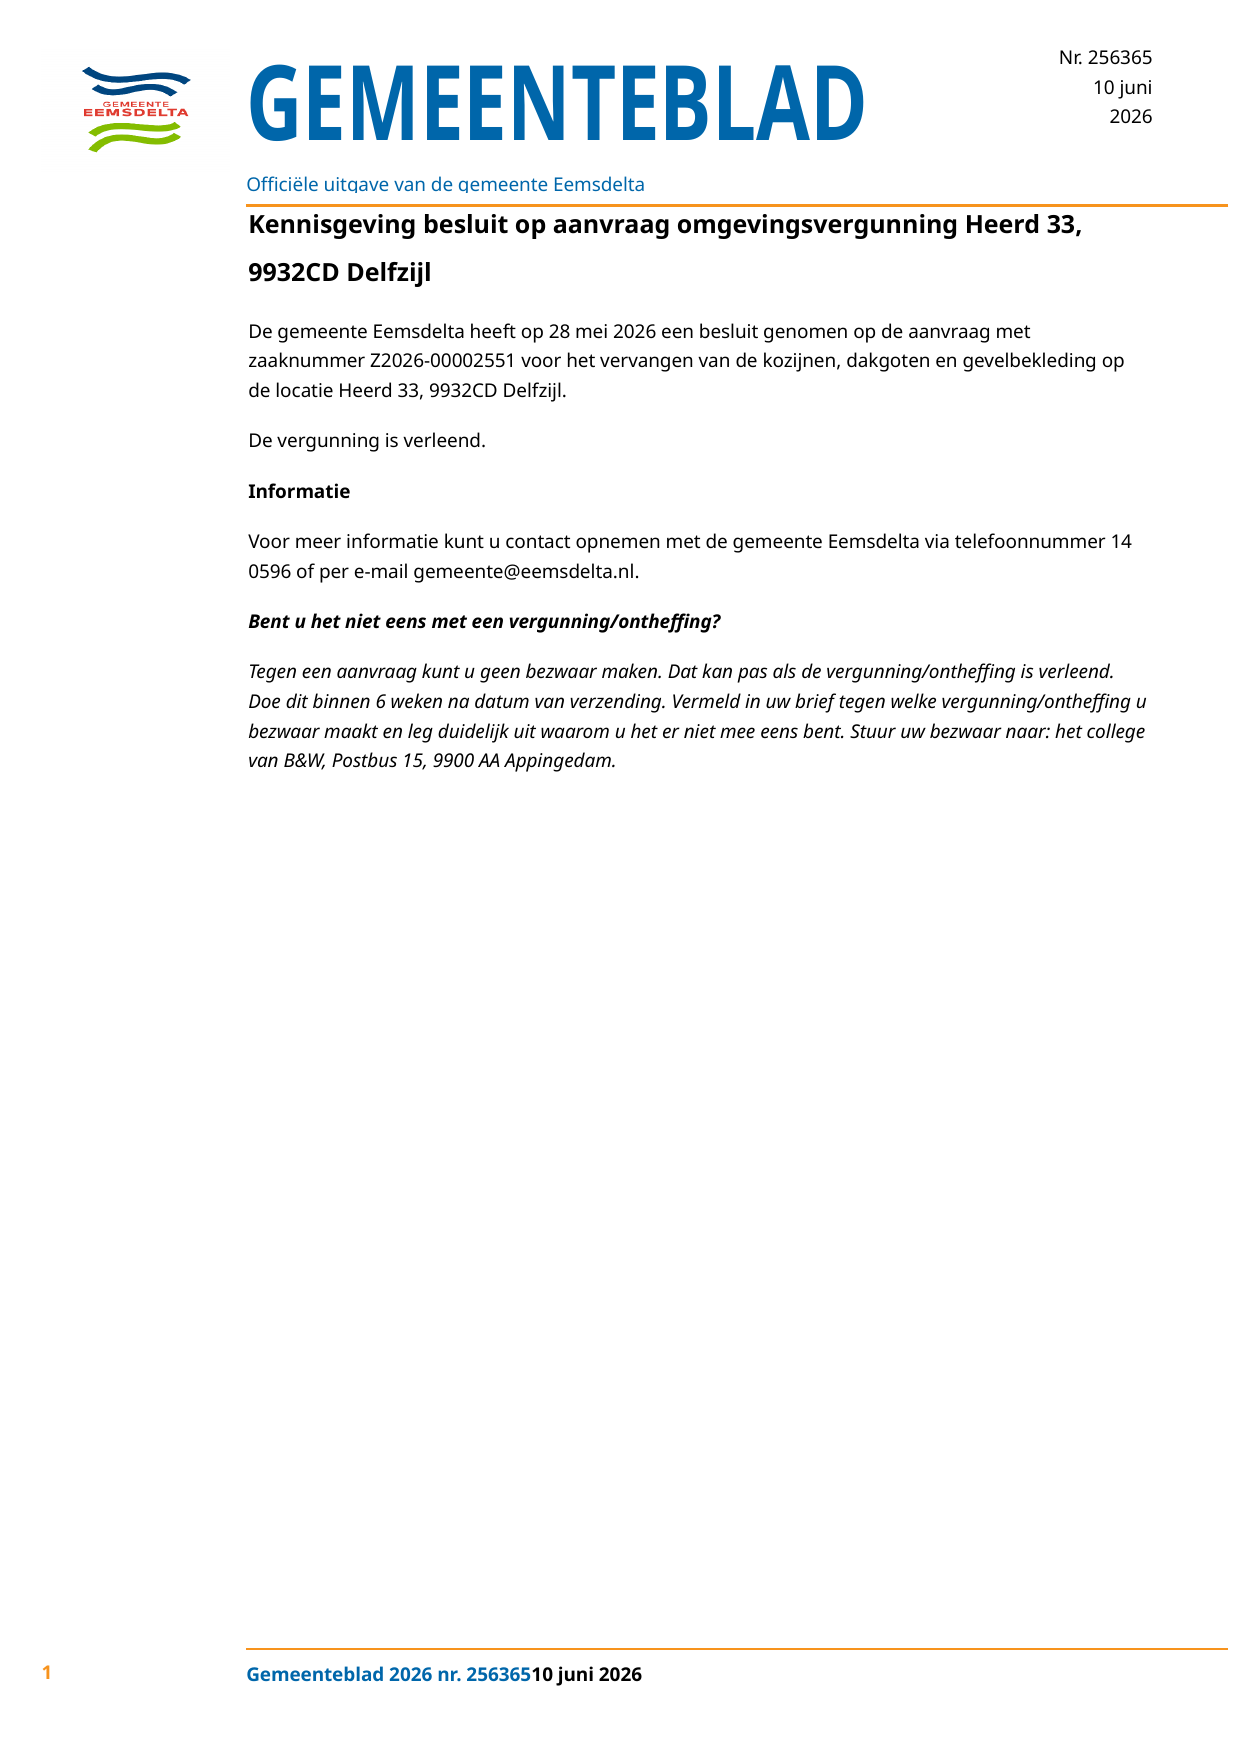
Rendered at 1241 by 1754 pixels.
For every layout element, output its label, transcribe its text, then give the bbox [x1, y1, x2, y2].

text De gemeente Eemsdelta heeft op 28 mei 2026 een besluit genomen op de aanvraag met zaaknummer Z2026-00002551 voor het vervangen van de kozijnen, dakgoten en gevelbekleding op de locatie Heerd 33, 9932CD Delfzijl. [248, 318, 1152, 403]
picture [41, 47, 231, 172]
text Informatie [248, 478, 1152, 504]
text Bent u het niet eens met een vergunning/ontheffing? [248, 608, 1152, 634]
text De vergunning is verleend. [248, 427, 1152, 453]
text Kennisgeving besluit op aanvraag omgevingsvergunning Heerd 33, 9932CD Delfzijl [248, 207, 1152, 288]
text Tegen een aanvraag kunt u geen bezwaar maken. Dat kan pas als de vergunning/ontheffing is verleend. Doe dit binnen 6 weken na datum van verzending. Vermeld in uw brief tegen welke vergunning/ontheffing u bezwaar maakt en leg duidelijk uit waarom u het er niet mee eens bent. Stuur uw bezwaar naar: het college van B&W, Postbus 15, 9900 AA Appingedam. [248, 659, 1152, 773]
text Voor meer informatie kunt u contact opnemen met de gemeente Eemsdelta via telefoonnummer 14 0596 of per e-mail gemeente@eemsdelta.nl. [248, 528, 1152, 584]
